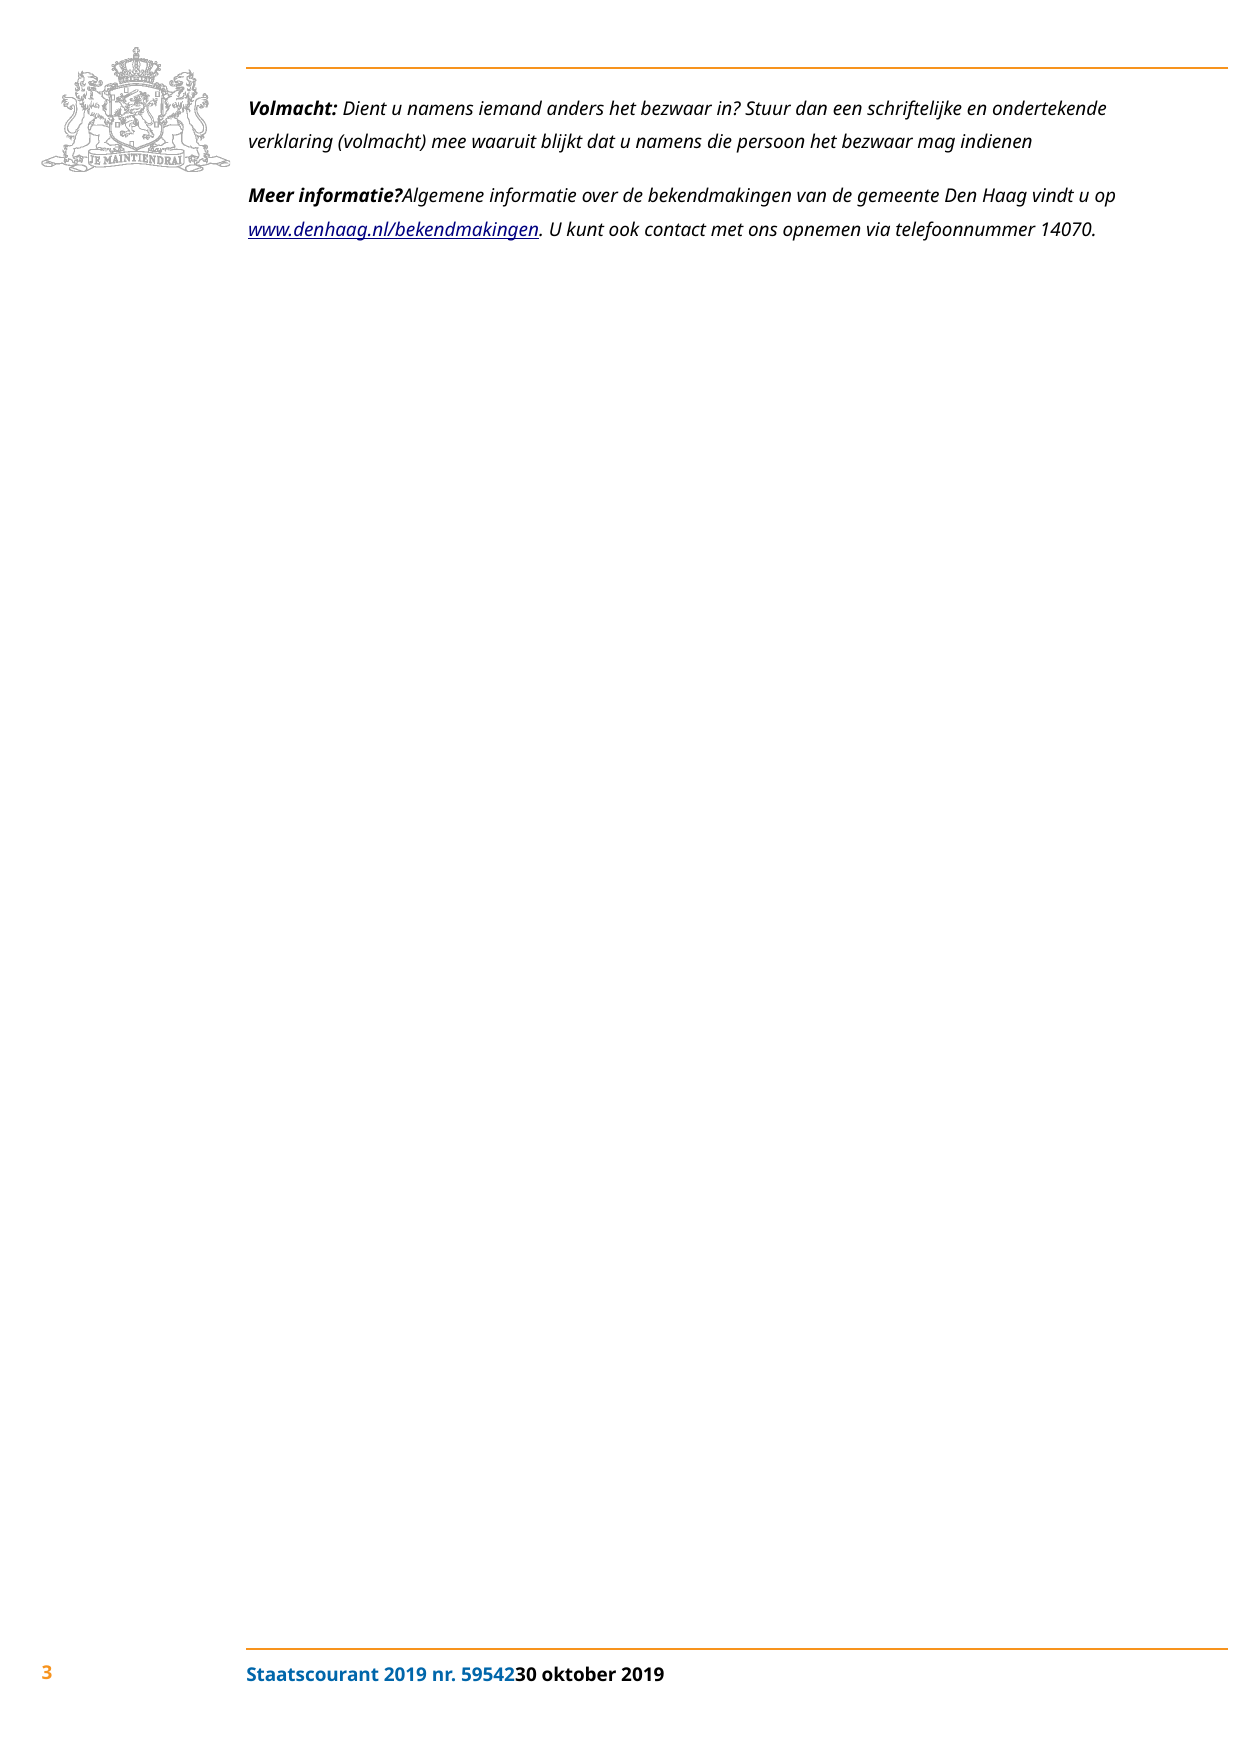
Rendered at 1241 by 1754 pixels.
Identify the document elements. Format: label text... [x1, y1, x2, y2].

picture [41, 47, 231, 172]
text Meer informatie?Algemene informatie over de bekendmakingen van de gemeente Den Haag vindt u op www.denhaag.nl/bekendmakingen. U kunt ook contact met ons opnemen via telefoonnummer 14070. [248, 182, 1152, 241]
text Volmacht: Dient u namens iemand anders het bezwaar in? Stuur dan een schriftelijke en ondertekende verklaring (volmacht) mee waaruit blijkt dat u namens die persoon het bezwaar mag indienen [248, 95, 1152, 154]
